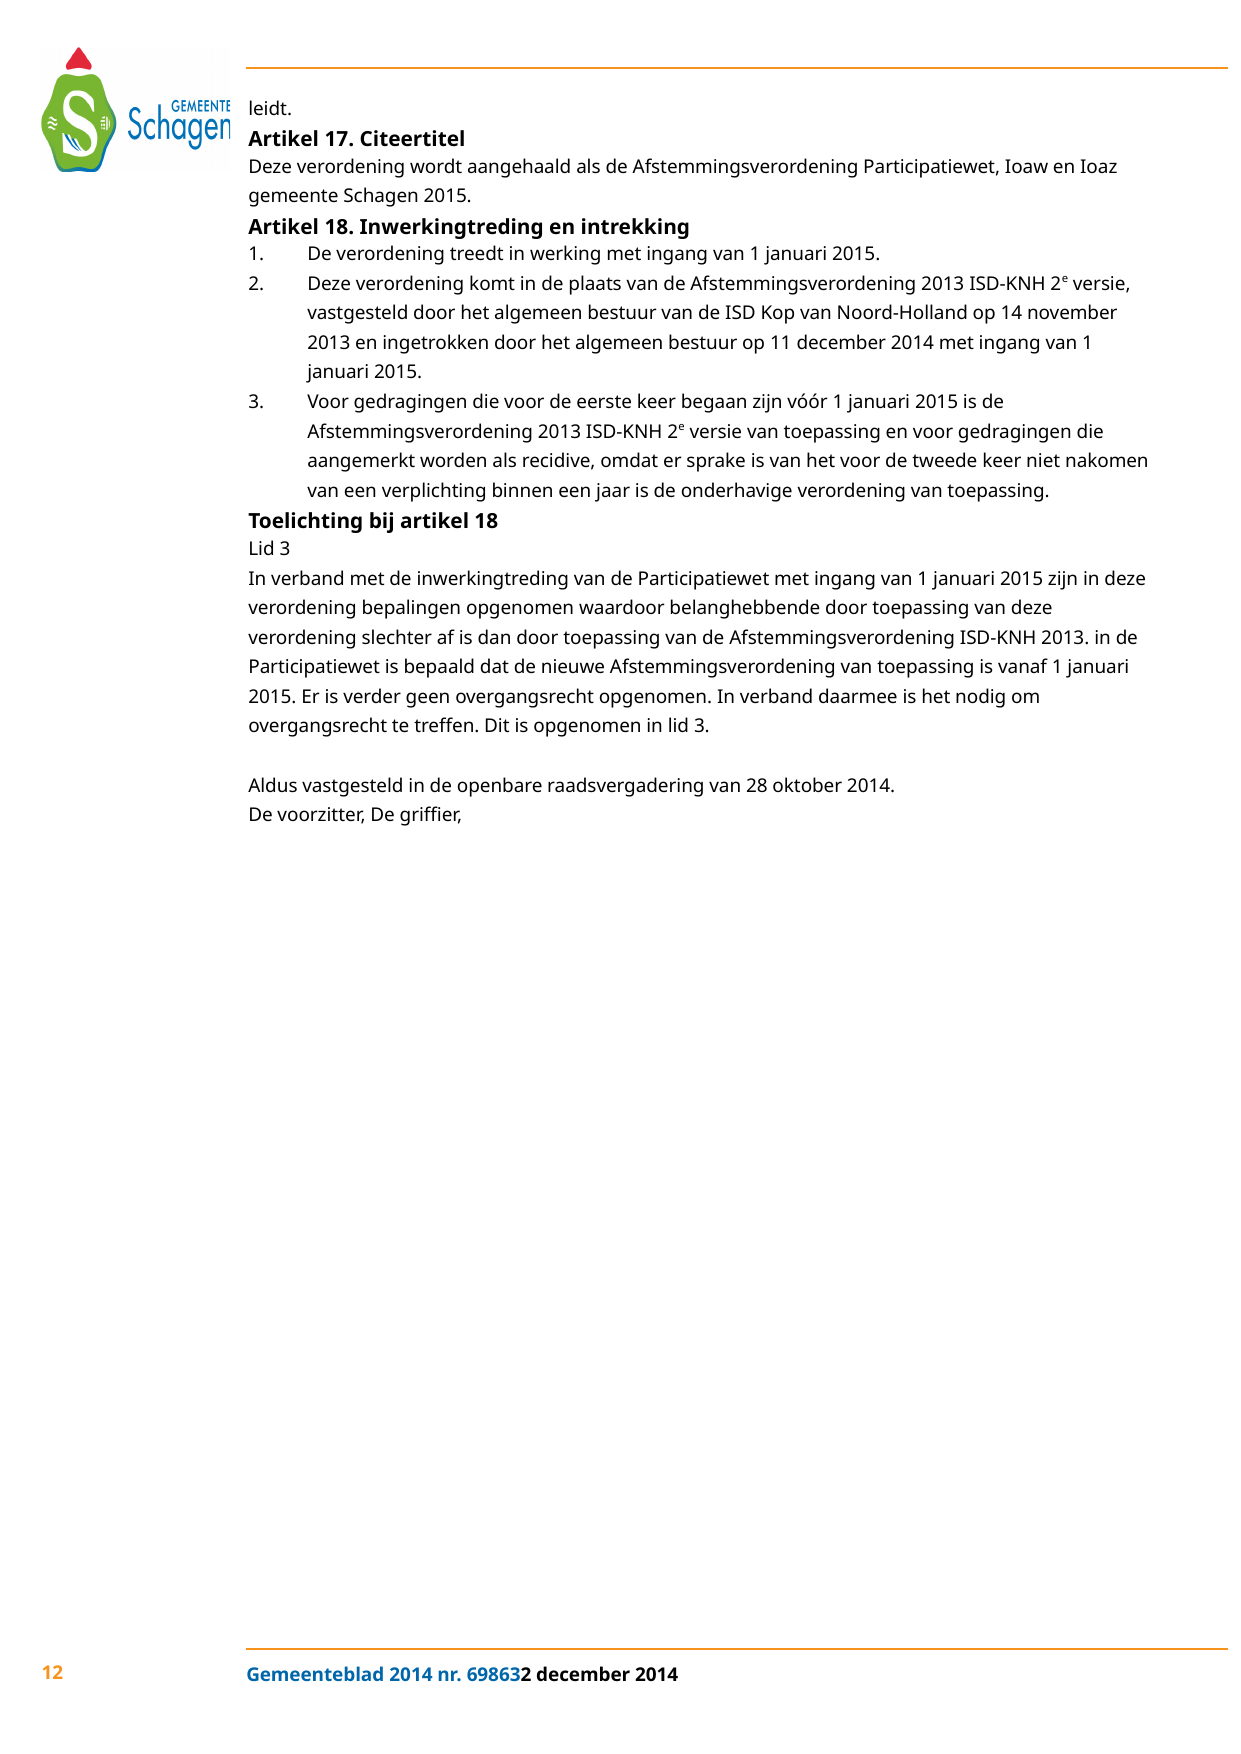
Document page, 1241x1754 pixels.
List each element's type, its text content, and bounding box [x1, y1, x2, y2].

text De voorzitter, De griffier, [248, 801, 1152, 827]
text Lid 3 [248, 535, 1152, 561]
text Artikel 17. Citeertitel [248, 124, 1152, 153]
picture [41, 47, 231, 172]
text Aldus vastgesteld in de openbare raadsvergadering van 28 oktober 2014. [248, 772, 1152, 797]
list Voor gedragingen die voor de eerste keer begaan zijn vóór 1 januari 2015 is de Afstemmingsverordening 2013 ISD-KNH 2e versie van toepassing en voor gedragingen die aangemerkt worden als recidive, omdat er sprake is van het voor de tweede keer niet nakomen van een verplichting binnen een jaar is de onderhavige verordening van toepassing. [248, 388, 1152, 503]
list Deze verordening komt in de plaats van de Afstemmingsverordening 2013 ISD-KNH 2e versie, vastgesteld door het algemeen bestuur van de ISD Kop van Noord-Holland op 14 november 2013 en ingetrokken door het algemeen bestuur op 11 december 2014 met ingang van 1 januari 2015. [248, 270, 1152, 384]
list De verordening treedt in werking met ingang van 1 januari 2015. [248, 240, 1152, 266]
text Deze verordening wordt aangehaald als de Afstemmingsverordening Participatiewet, Ioaw en Ioaz gemeente Schagen 2015. [248, 153, 1152, 208]
text Toelichting bij artikel 18 [248, 507, 1152, 535]
text leidt. [248, 95, 1152, 121]
text Artikel 18. Inwerkingtreding en intrekking [248, 212, 1152, 240]
text In verband met de inwerkingtreding van de Participatiewet met ingang van 1 januari 2015 zijn in deze verordening bepalingen opgenomen waardoor belanghebbende door toepassing van deze verordening slechter af is dan door toepassing van de Afstemmingsverordening ISD-KNH 2013. in de Participatiewet is bepaald dat de nieuwe Afstemmingsverordening van toepassing is vanaf 1 januari 2015. Er is verder geen overgangsrecht opgenomen. In verband daarmee is het nodig om overgangsrecht te treffen. Dit is opgenomen in lid 3. [248, 565, 1152, 738]
